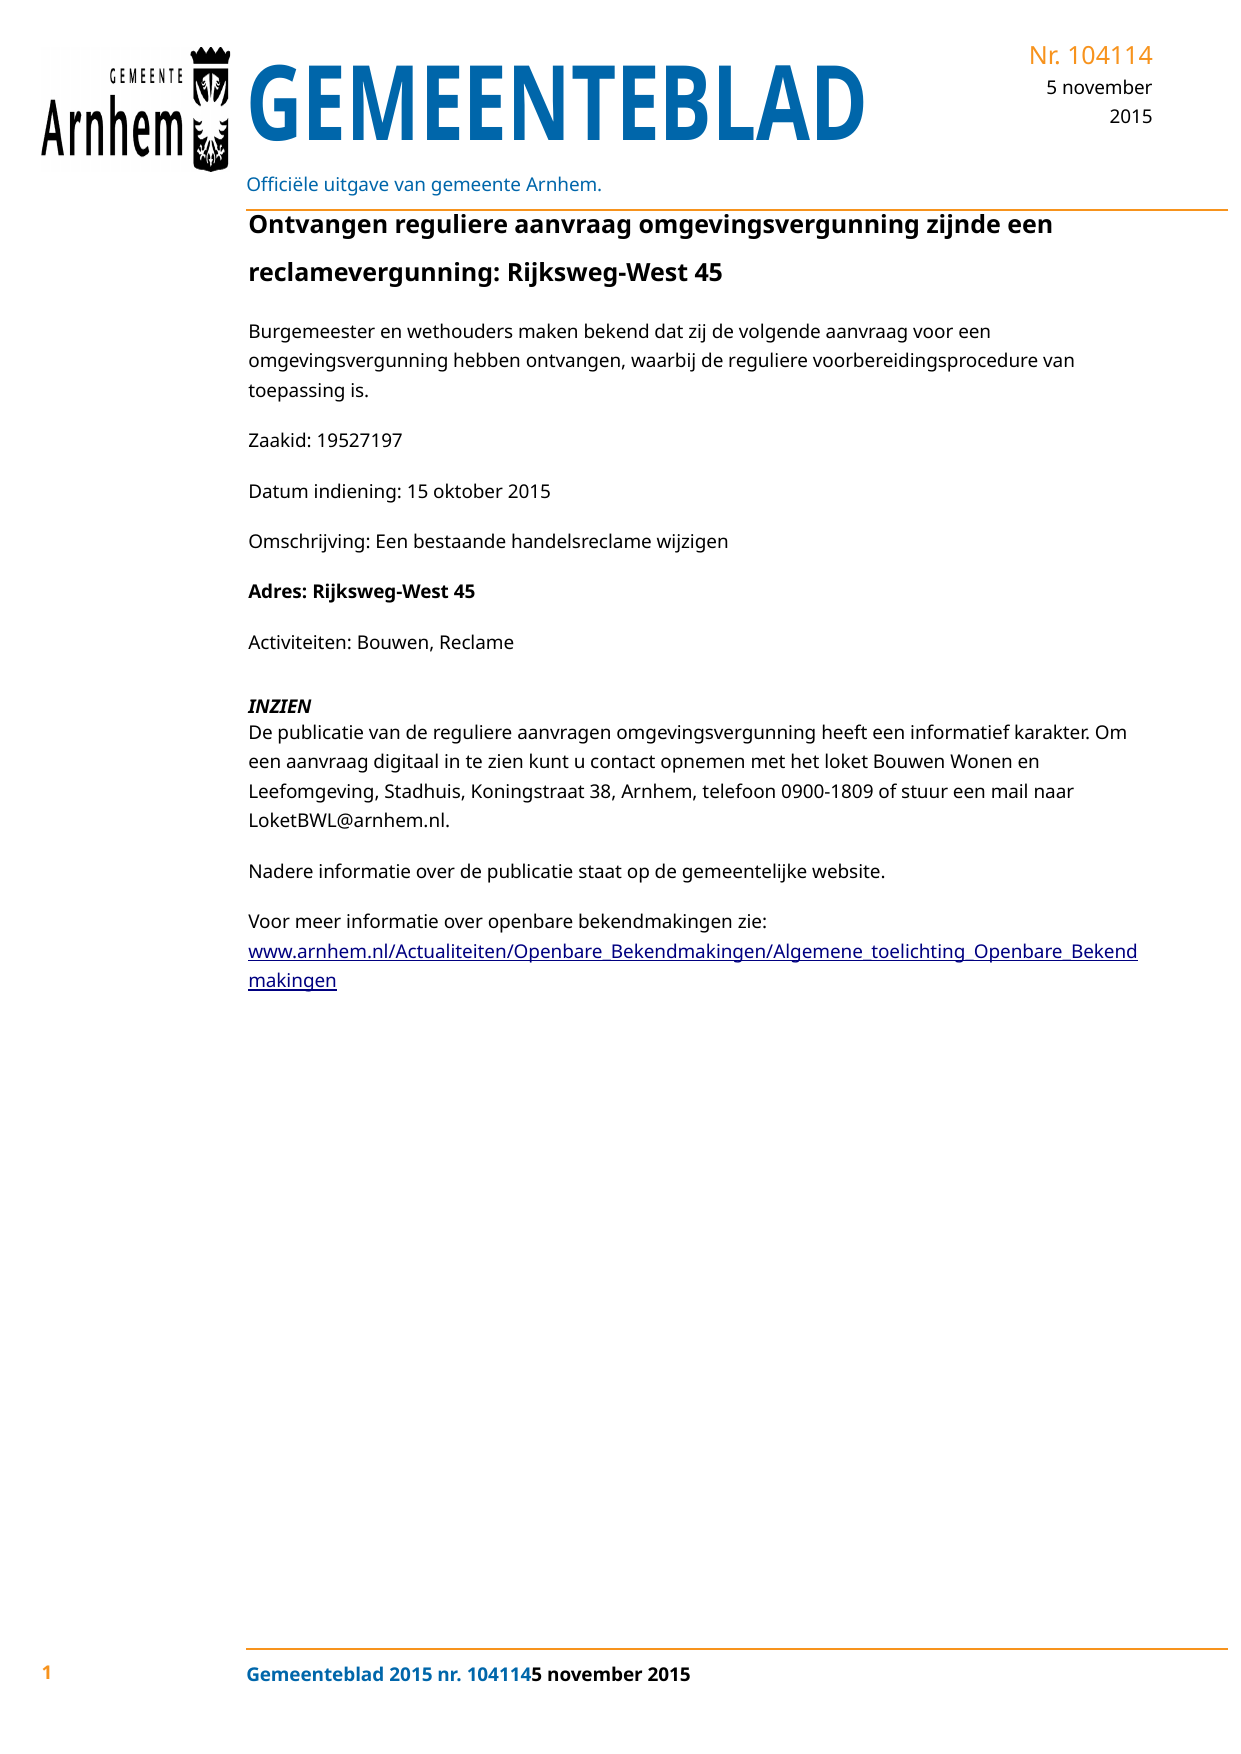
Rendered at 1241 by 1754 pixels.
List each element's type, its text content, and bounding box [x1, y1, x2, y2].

picture [41, 47, 231, 172]
text Activiteiten: Bouwen, Reclame [248, 629, 1152, 655]
text Burgemeester en wethouders maken bekend dat zij de volgende aanvraag voor een omgevingsvergunning hebben ontvangen, waarbij de reguliere voorbereidingsprocedure van toepassing is. [248, 318, 1152, 403]
text De publicatie van de reguliere aanvragen omgevingsvergunning heeft een informatief karakter. Om een aanvraag digitaal in te zien kunt u contact opnemen met het loket Bouwen Wonen en Leefomgeving, Stadhuis, Koningstraat 38, Arnhem, telefoon 0900-1809 of stuur een mail naar LoketBWL@arnhem.nl. [248, 719, 1152, 833]
text INZIEN [248, 693, 1152, 719]
text Omschrijving: Een bestaande handelsreclame wijzigen [248, 528, 1152, 554]
text Datum indiening: 15 oktober 2015 [248, 478, 1152, 504]
text Adres: Rijksweg-West 45 [248, 579, 1152, 604]
text Ontvangen reguliere aanvraag omgevingsvergunning zijnde een reclamevergunning: Rijksweg-West 45 [248, 211, 1152, 288]
text Voor meer informatie over openbare bekendmakingen zie: www.arnhem.nl/Actualiteiten/Openbare_Bekendmakingen/Algemene_toelichting_Openbare_Bekendmakingen [248, 908, 1152, 993]
text Zaakid: 19527197 [248, 427, 1152, 453]
text Nadere informatie over de publicatie staat op de gemeentelijke website. [248, 858, 1152, 884]
